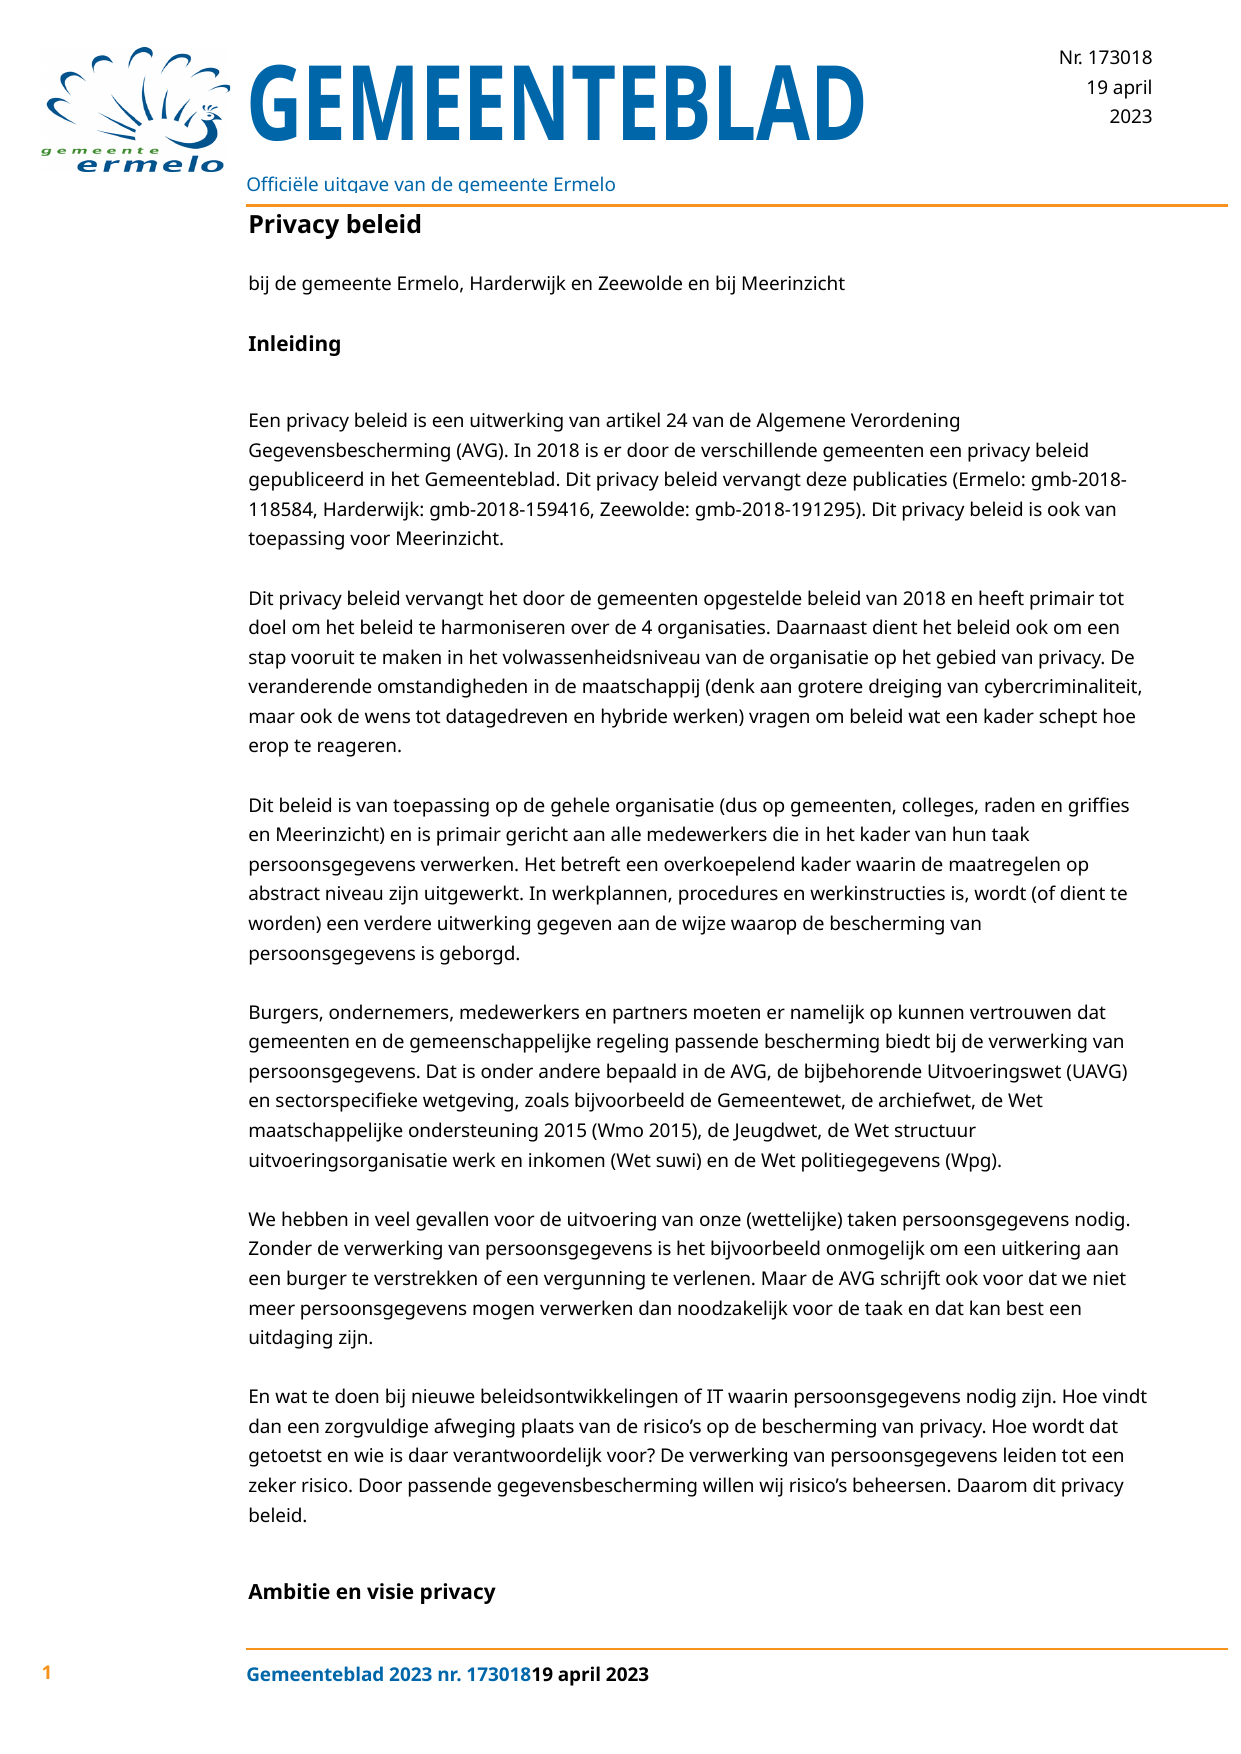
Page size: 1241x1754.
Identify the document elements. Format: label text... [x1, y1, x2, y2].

text bij de gemeente Ermelo, Harderwijk en Zeewolde en bij Meerinzicht [248, 270, 1152, 296]
text Inleiding [248, 329, 1152, 358]
text Een privacy beleid is een uitwerking van artikel 24 van de Algemene Verordening Gegevensbescherming (AVG). In 2018 is er door de verschillende gemeenten een privacy beleid gepubliceerd in het Gemeenteblad. Dit privacy beleid vervangt deze publicaties (Ermelo: gmb-2018-118584, Harderwijk: gmb-2018-159416, Zeewolde: gmb-2018-191295). Dit privacy beleid is ook van toepassing voor Meerinzicht. [248, 407, 1152, 551]
text En wat te doen bij nieuwe beleidsontwikkelingen of IT waarin persoonsgegevens nodig zijn. Hoe vindt dan een zorgvuldige afweging plaats van de risico’s op de bescherming van privacy. Hoe wordt dat getoetst en wie is daar verantwoordelijk voor? De verwerking van persoonsgegevens leiden tot een zeker risico. Door passende gegevensbescherming willen wij risico’s beheersen. Daarom dit privacy beleid. [248, 1383, 1152, 1527]
text Burgers, ondernemers, medewerkers en partners moeten er namelijk op kunnen vertrouwen dat gemeenten en de gemeenschappelijke regeling passende bescherming biedt bij de verwerking van persoonsgegevens. Dat is onder andere bepaald in de AVG, de bijbehorende Uitvoeringswet (UAVG) en sectorspecifieke wetgeving, zoals bijvoorbeeld de Gemeentewet, de archiefwet, de Wet maatschappelijke ondersteuning 2015 (Wmo 2015), de Jeugdwet, de Wet structuur uitvoeringsorganisatie werk en inkomen (Wet suwi) en de Wet politiegegevens (Wpg). [248, 999, 1152, 1172]
text Dit privacy beleid vervangt het door de gemeenten opgestelde beleid van 2018 en heeft primair tot doel om het beleid te harmoniseren over de 4 organisaties. Daarnaast dient het beleid ook om een stap vooruit te maken in het volwassenheidsniveau van de organisatie op het gebied van privacy. De veranderende omstandigheden in de maatschappij (denk aan grotere dreiging van cybercriminaliteit, maar ook de wens tot datagedreven en hybride werken) vragen om beleid wat een kader schept hoe erop te reageren. [248, 585, 1152, 758]
text Dit beleid is van toepassing op de gehele organisatie (dus op gemeenten, colleges, raden en griffies en Meerinzicht) en is primair gericht aan alle medewerkers die in het kader van hun taak persoonsgegevens verwerken. Het betreft een overkoepelend kader waarin de maatregelen op abstract niveau zijn uitgewerkt. In werkplannen, procedures en werkinstructies is, wordt (of dient te worden) een verdere uitwerking gegeven aan de wijze waarop de bescherming van persoonsgegevens is geborgd. [248, 792, 1152, 965]
text Privacy beleid [248, 207, 1152, 241]
picture [41, 47, 231, 172]
text We hebben in veel gevallen voor de uitvoering van onze (wettelijke) taken persoonsgegevens nodig. Zonder de verwerking van persoonsgegevens is het bijvoorbeeld onmogelijk om een uitkering aan een burger te verstrekken of een vergunning te verlenen. Maar de AVG schrijft ook voor dat we niet meer persoonsgegevens mogen verwerken dan noodzakelijk voor de taak en dat kan best een uitdaging zijn. [248, 1206, 1152, 1350]
text Ambitie en visie privacy [248, 1577, 1152, 1605]
